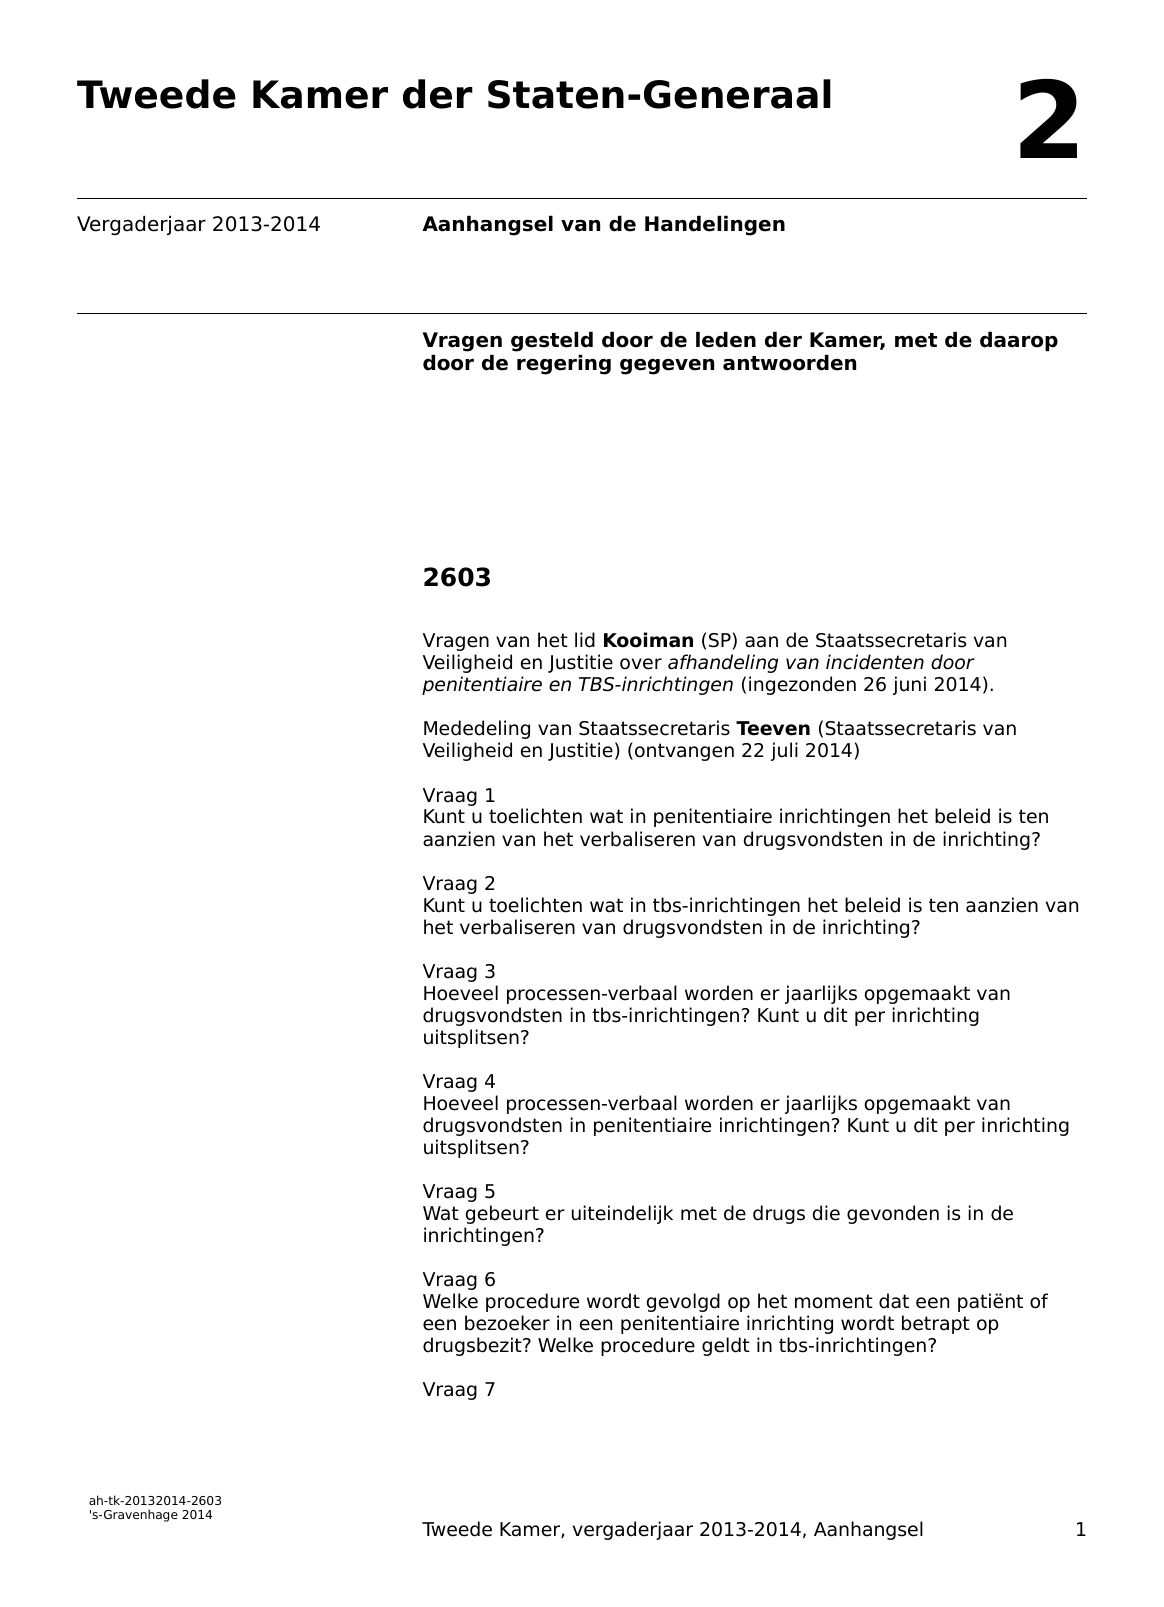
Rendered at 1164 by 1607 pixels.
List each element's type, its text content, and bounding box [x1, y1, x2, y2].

text Welke procedure wordt gevolgd op het moment dat een patiënt of een bezoeker in een penitentiaire inrichting wordt betrapt op drugsbezit? Welke procedure geldt in tbs-inrichtingen? [422, 1291, 1087, 1357]
text Vraag 4 [422, 1071, 1087, 1093]
text Vraag 5 [422, 1181, 1087, 1203]
text Vragen van het lid Kooiman (SP) aan de Staatssecretaris van Veiligheid en Justitie over afhandeling van incidenten door penitentiaire en TBS-inrichtingen (ingezonden 26 juni 2014). [422, 630, 1087, 696]
text Vraag 1 [422, 784, 1087, 806]
text Wat gebeurt er uiteindelijk met de drugs die gevonden is in de inrichtingen? [422, 1203, 1087, 1247]
text ah-tk-20132014-2603 [88, 1494, 323, 1508]
table_cell [77, 314, 422, 375]
text Kunt u toelichten wat in penitentiaire inrichtingen het beleid is ten aanzien van het verbaliseren van drugsvondsten in de inrichting? [422, 806, 1087, 850]
text Vraag 3 [422, 961, 1087, 983]
text 2603 [422, 563, 1087, 592]
table_cell Aanhangsel van de Handelingen [422, 199, 1087, 313]
text Mededeling van Staatssecretaris Teeven (Staatssecretaris van Veiligheid en Justitie) (ontvangen 22 juli 2014) [422, 718, 1087, 762]
text Vraag 2 [422, 873, 1087, 894]
text Hoeveel processen-verbaal worden er jaarlijks opgemaakt van drugsvondsten in tbs-inrichtingen? Kunt u dit per inrichting uitsplitsen? [422, 983, 1087, 1049]
table_cell Vergaderjaar 2013-2014 [77, 199, 422, 313]
text Hoeveel processen-verbaal worden er jaarlijks opgemaakt van drugsvondsten in penitentiaire inrichtingen? Kunt u dit per inrichting uitsplitsen? [422, 1093, 1087, 1159]
text Vraag 7 [422, 1379, 1087, 1401]
text Kunt u toelichten wat in tbs-inrichtingen het beleid is ten aanzien van het verbaliseren van drugsvondsten in de inrichting? [422, 894, 1087, 938]
table_header Tweede Kamer der Staten-Generaal [77, 59, 886, 198]
text Vraag 6 [422, 1269, 1087, 1291]
table_header 2 [886, 59, 1087, 198]
text 's-Gravenhage 2014 [88, 1508, 323, 1522]
table_cell Vragen gesteld door de leden der Kamer, met de daarop door de regering gegeven antwoorden [422, 314, 1087, 375]
